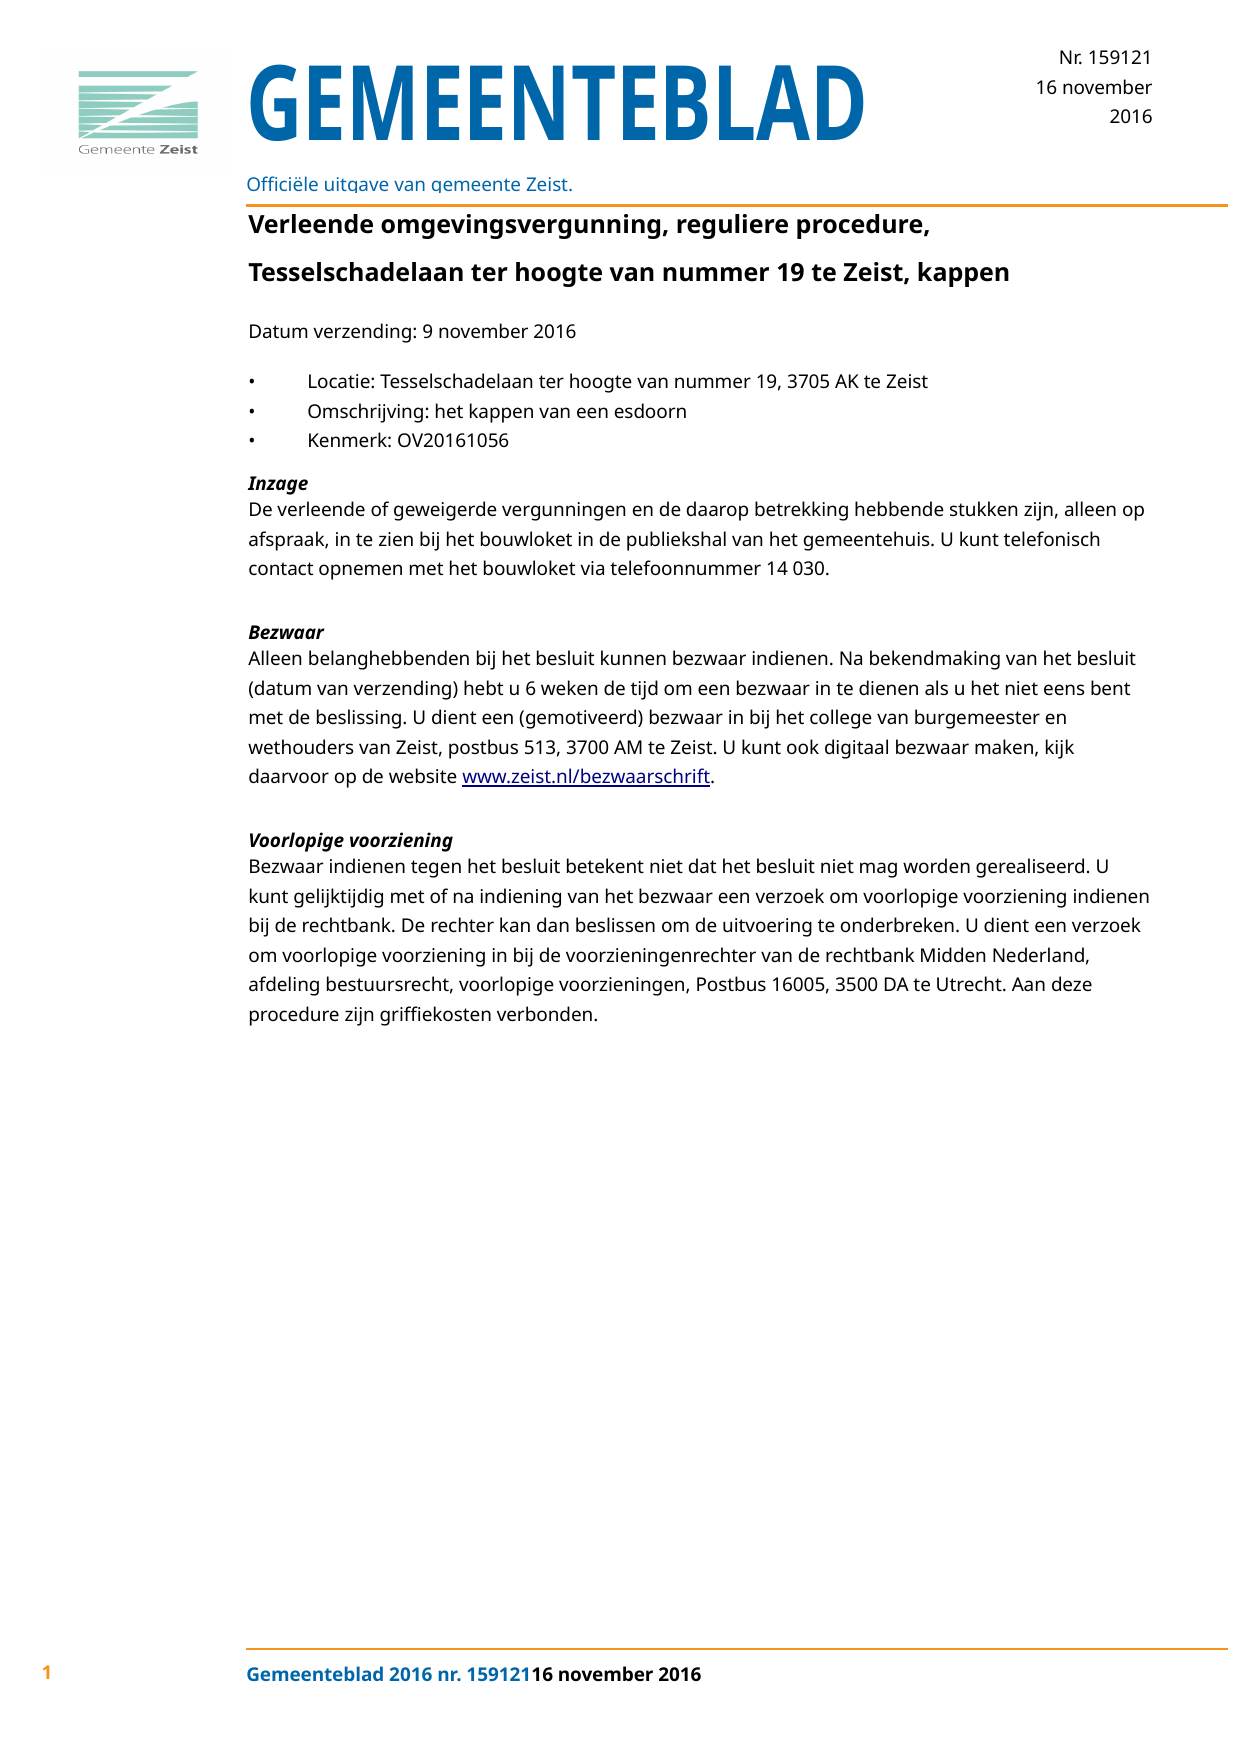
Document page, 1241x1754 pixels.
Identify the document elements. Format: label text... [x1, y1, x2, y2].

text Bezwaar indienen tegen het besluit betekent niet dat het besluit niet mag worden gerealiseerd. U kunt gelijktijdig met of na indiening van het bezwaar een verzoek om voorlopige voorziening indienen bij de rechtbank. De rechter kan dan beslissen om de uitvoering te onderbreken. U dient een verzoek om voorlopige voorziening in bij de voorzieningenrechter van de rechtbank Midden Nederland, afdeling bestuursrecht, voorlopige voorzieningen, Postbus 16005, 3500 DA te Utrecht. Aan deze procedure zijn griffiekosten verbonden. [248, 853, 1152, 1027]
text Datum verzending: 9 november 2016 [248, 318, 1152, 344]
text De verleende of geweigerde vergunningen en de daarop betrekking hebbende stukken zijn, alleen op afspraak, in te zien bij het bouwloket in de publiekshal van het gemeentehuis. U kunt telefonisch contact opnemen met het bouwloket via telefoonnummer 14 030. [248, 496, 1152, 581]
text Voorlopige voorziening [248, 827, 1152, 853]
list Locatie: Tesselschadelaan ter hoogte van nummer 19, 3705 AK te Zeist [248, 368, 1152, 394]
text Alleen belanghebbenden bij het besluit kunnen bezwaar indienen. Na bekendmaking van het besluit (datum van verzending) hebt u 6 weken de tijd om een bezwaar in te dienen als u het niet eens bent met de beslissing. U dient een (gemotiveerd) bezwaar in bij het college van burgemeester en wethouders van Zeist, postbus 513, 3700 AM te Zeist. U kunt ook digitaal bezwaar maken, kijk daarvoor op de website www.zeist.nl/bezwaarschrift. [248, 645, 1152, 789]
text Inzage [248, 471, 1152, 496]
picture [41, 47, 231, 172]
text Bezwaar [248, 619, 1152, 645]
list Kenmerk: OV20161056 [248, 427, 1152, 453]
text Verleende omgevingsvergunning, reguliere procedure, Tesselschadelaan ter hoogte van nummer 19 te Zeist, kappen [248, 207, 1152, 288]
list Omschrijving: het kappen van een esdoorn [248, 398, 1152, 424]
